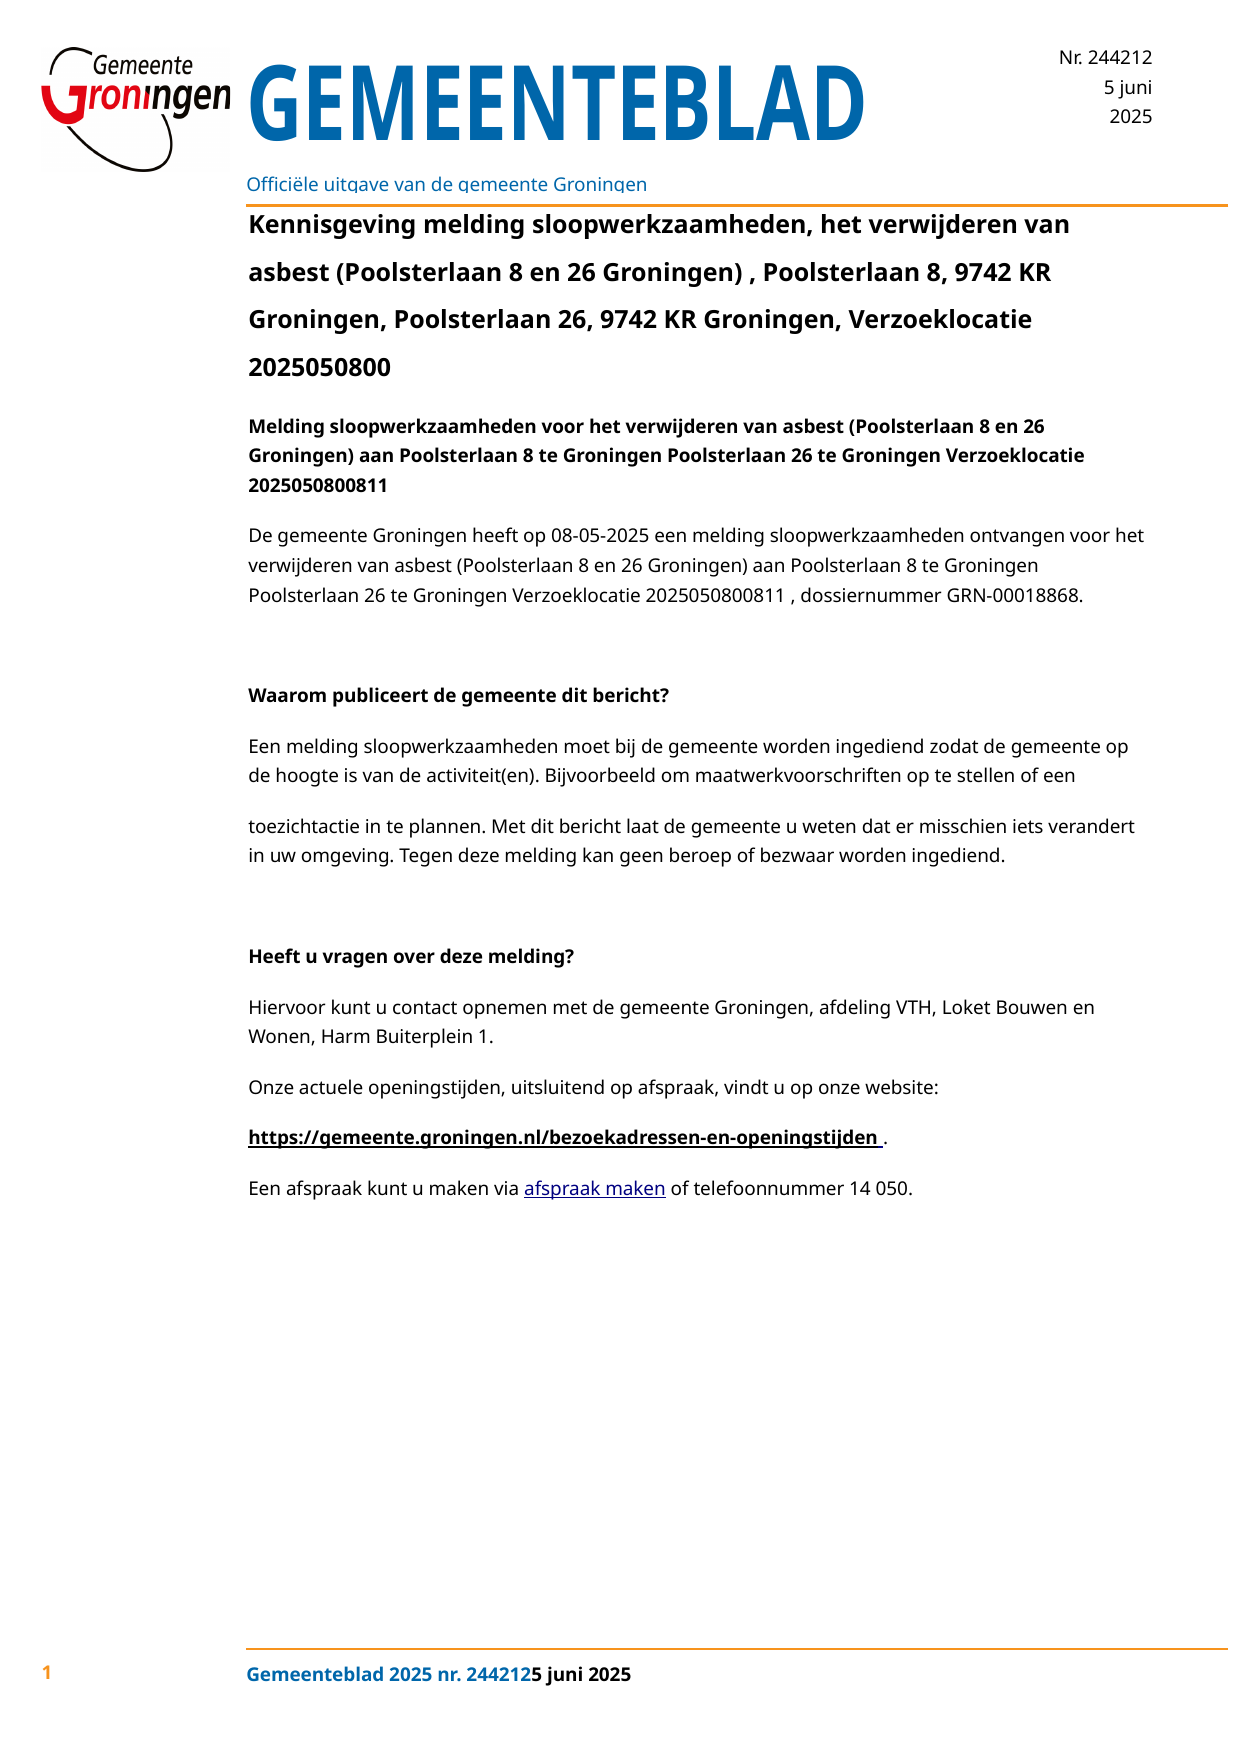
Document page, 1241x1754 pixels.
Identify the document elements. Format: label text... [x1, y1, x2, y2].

text Waarom publiceert de gemeente dit bericht? [248, 683, 1152, 708]
text Een afspraak kunt u maken via afspraak maken of telefoonnummer 14 050. [248, 1175, 1152, 1201]
text toezichtactie in te plannen. Met dit bericht laat de gemeente u weten dat er misschien iets verandert in uw omgeving. Tegen deze melding kan geen beroep of bezwaar worden ingediend. [248, 813, 1152, 868]
text De gemeente Groningen heeft op 08-05-2025 een melding sloopwerkzaamheden ontvangen voor het verwijderen van asbest (Poolsterlaan 8 en 26 Groningen) aan Poolsterlaan 8 te Groningen Poolsterlaan 26 te Groningen Verzoeklocatie 2025050800811 , dossiernummer GRN-00018868. [248, 523, 1152, 608]
text Melding sloopwerkzaamheden voor het verwijderen van asbest (Poolsterlaan 8 en 26 Groningen) aan Poolsterlaan 8 te Groningen Poolsterlaan 26 te Groningen Verzoeklocatie 2025050800811 [248, 413, 1152, 498]
text https://gemeente.groningen.nl/bezoekadressen-en-openingstijden . [248, 1124, 1152, 1150]
text Heeft u vragen over deze melding? [248, 943, 1152, 969]
text Kennisgeving melding sloopwerkzaamheden, het verwijderen van asbest (Poolsterlaan 8 en 26 Groningen) , Poolsterlaan 8, 9742 KR Groningen, Poolsterlaan 26, 9742 KR Groningen, Verzoeklocatie 2025050800 [248, 207, 1152, 384]
text Hiervoor kunt u contact opnemen met de gemeente Groningen, afdeling VTH, Loket Bouwen en Wonen, Harm Buiterplein 1. [248, 994, 1152, 1049]
text Onze actuele openingstijden, uitsluitend op afspraak, vindt u op onze website: [248, 1074, 1152, 1100]
picture [41, 47, 231, 172]
text Een melding sloopwerkzaamheden moet bij de gemeente worden ingediend zodat de gemeente op de hoogte is van de activiteit(en). Bijvoorbeeld om maatwerkvoorschriften op te stellen of een [248, 733, 1152, 788]
